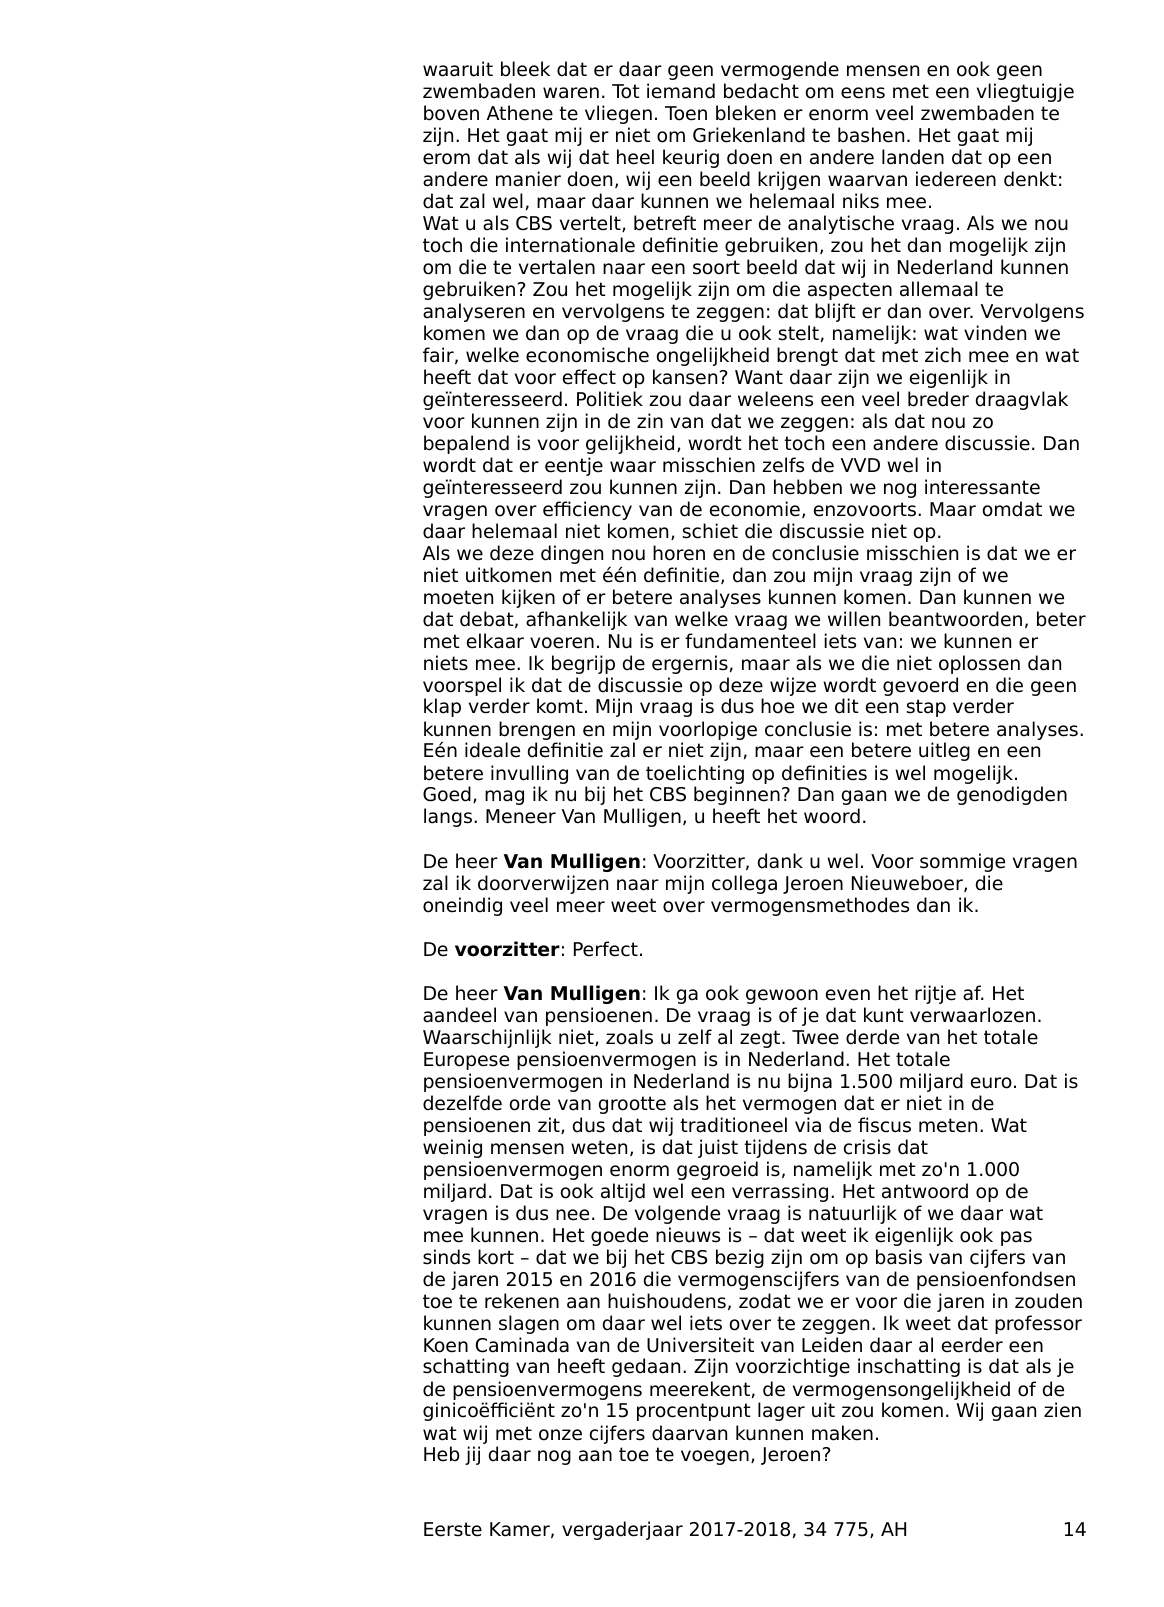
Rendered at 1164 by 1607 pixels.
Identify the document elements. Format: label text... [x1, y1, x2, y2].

text Wat u als CBS vertelt, betreft meer de analytische vraag. Als we nou toch die internationale definitie gebruiken, zou het dan mogelijk zijn om die te vertalen naar een soort beeld dat wij in Nederland kunnen gebruiken? Zou het mogelijk zijn om die aspecten allemaal te analyseren en vervolgens te zeggen: dat blijft er dan over. Vervolgens komen we dan op de vraag die u ook stelt, namelijk: wat vinden we fair, welke economische ongelijkheid brengt dat met zich mee en wat heeft dat voor effect op kansen? Want daar zijn we eigenlijk in geïnteresseerd. Politiek zou daar weleens een veel breder draagvlak voor kunnen zijn in de zin van dat we zeggen: als dat nou zo bepalend is voor gelijkheid, wordt het toch een andere discussie. Dan wordt dat er eentje waar misschien zelfs de VVD wel in geïnteresseerd zou kunnen zijn. Dan hebben we nog interessante vragen over efficiency van de economie, enzovoorts. Maar omdat we daar helemaal niet komen, schiet die discussie niet op. [422, 213, 1087, 543]
text waaruit bleek dat er daar geen vermogende mensen en ook geen zwembaden waren. Tot iemand bedacht om eens met een vliegtuigje boven Athene te vliegen. Toen bleken er enorm veel zwembaden te zijn. Het gaat mij er niet om Griekenland te bashen. Het gaat mij erom dat als wij dat heel keurig doen en andere landen dat op een andere manier doen, wij een beeld krijgen waarvan iedereen denkt: dat zal wel, maar daar kunnen we helemaal niks mee. [422, 59, 1087, 213]
text De heer Van Mulligen: Ik ga ook gewoon even het rijtje af. Het aandeel van pensioenen. De vraag is of je dat kunt verwaarlozen. Waarschijnlijk niet, zoals u zelf al zegt. Twee derde van het totale Europese pensioenvermogen is in Nederland. Het totale pensioenvermogen in Nederland is nu bijna 1.500 miljard euro. Dat is dezelfde orde van grootte als het vermogen dat er niet in de pensioenen zit, dus dat wij traditioneel via de fiscus meten. Wat weinig mensen weten, is dat juist tijdens de crisis dat pensioenvermogen enorm gegroeid is, namelijk met zo'n 1.000 miljard. Dat is ook altijd wel een verrassing. Het antwoord op de vragen is dus nee. De volgende vraag is natuurlijk of we daar wat mee kunnen. Het goede nieuws is – dat weet ik eigenlijk ook pas sinds kort – dat we bij het CBS bezig zijn om op basis van cijfers van de jaren 2015 en 2016 die vermogenscijfers van de pensioenfondsen toe te rekenen aan huishoudens, zodat we er voor die jaren in zouden kunnen slagen om daar wel iets over te zeggen. Ik weet dat professor Koen Caminada van de Universiteit van Leiden daar al eerder een schatting van heeft gedaan. Zijn voorzichtige inschatting is dat als je de pensioenvermogens meerekent, de vermogensongelijkheid of de ginicoëfficiënt zo'n 15 procentpunt lager uit zou komen. Wij gaan zien wat wij met onze cijfers daarvan kunnen maken. [422, 983, 1087, 1444]
text Heb jij daar nog aan toe te voegen, Jeroen? [422, 1444, 1087, 1466]
text De voorzitter: Perfect. [422, 939, 1087, 961]
text Goed, mag ik nu bij het CBS beginnen? Dan gaan we de genodigden langs. Meneer Van Mulligen, u heeft het woord. [422, 784, 1087, 828]
text De heer Van Mulligen: Voorzitter, dank u wel. Voor sommige vragen zal ik doorverwijzen naar mijn collega Jeroen Nieuweboer, die oneindig veel meer weet over vermogensmethodes dan ik. [422, 851, 1087, 916]
text Als we deze dingen nou horen en de conclusie misschien is dat we er niet uitkomen met één definitie, dan zou mijn vraag zijn of we moeten kijken of er betere analyses kunnen komen. Dan kunnen we dat debat, afhankelijk van welke vraag we willen beantwoorden, beter met elkaar voeren. Nu is er fundamenteel iets van: we kunnen er niets mee. Ik begrijp de ergernis, maar als we die niet oplossen dan voorspel ik dat de discussie op deze wijze wordt gevoerd en die geen klap verder komt. Mijn vraag is dus hoe we dit een stap verder kunnen brengen en mijn voorlopige conclusie is: met betere analyses. Eén ideale definitie zal er niet zijn, maar een betere uitleg en een betere invulling van de toelichting op definities is wel mogelijk. [422, 543, 1087, 784]
